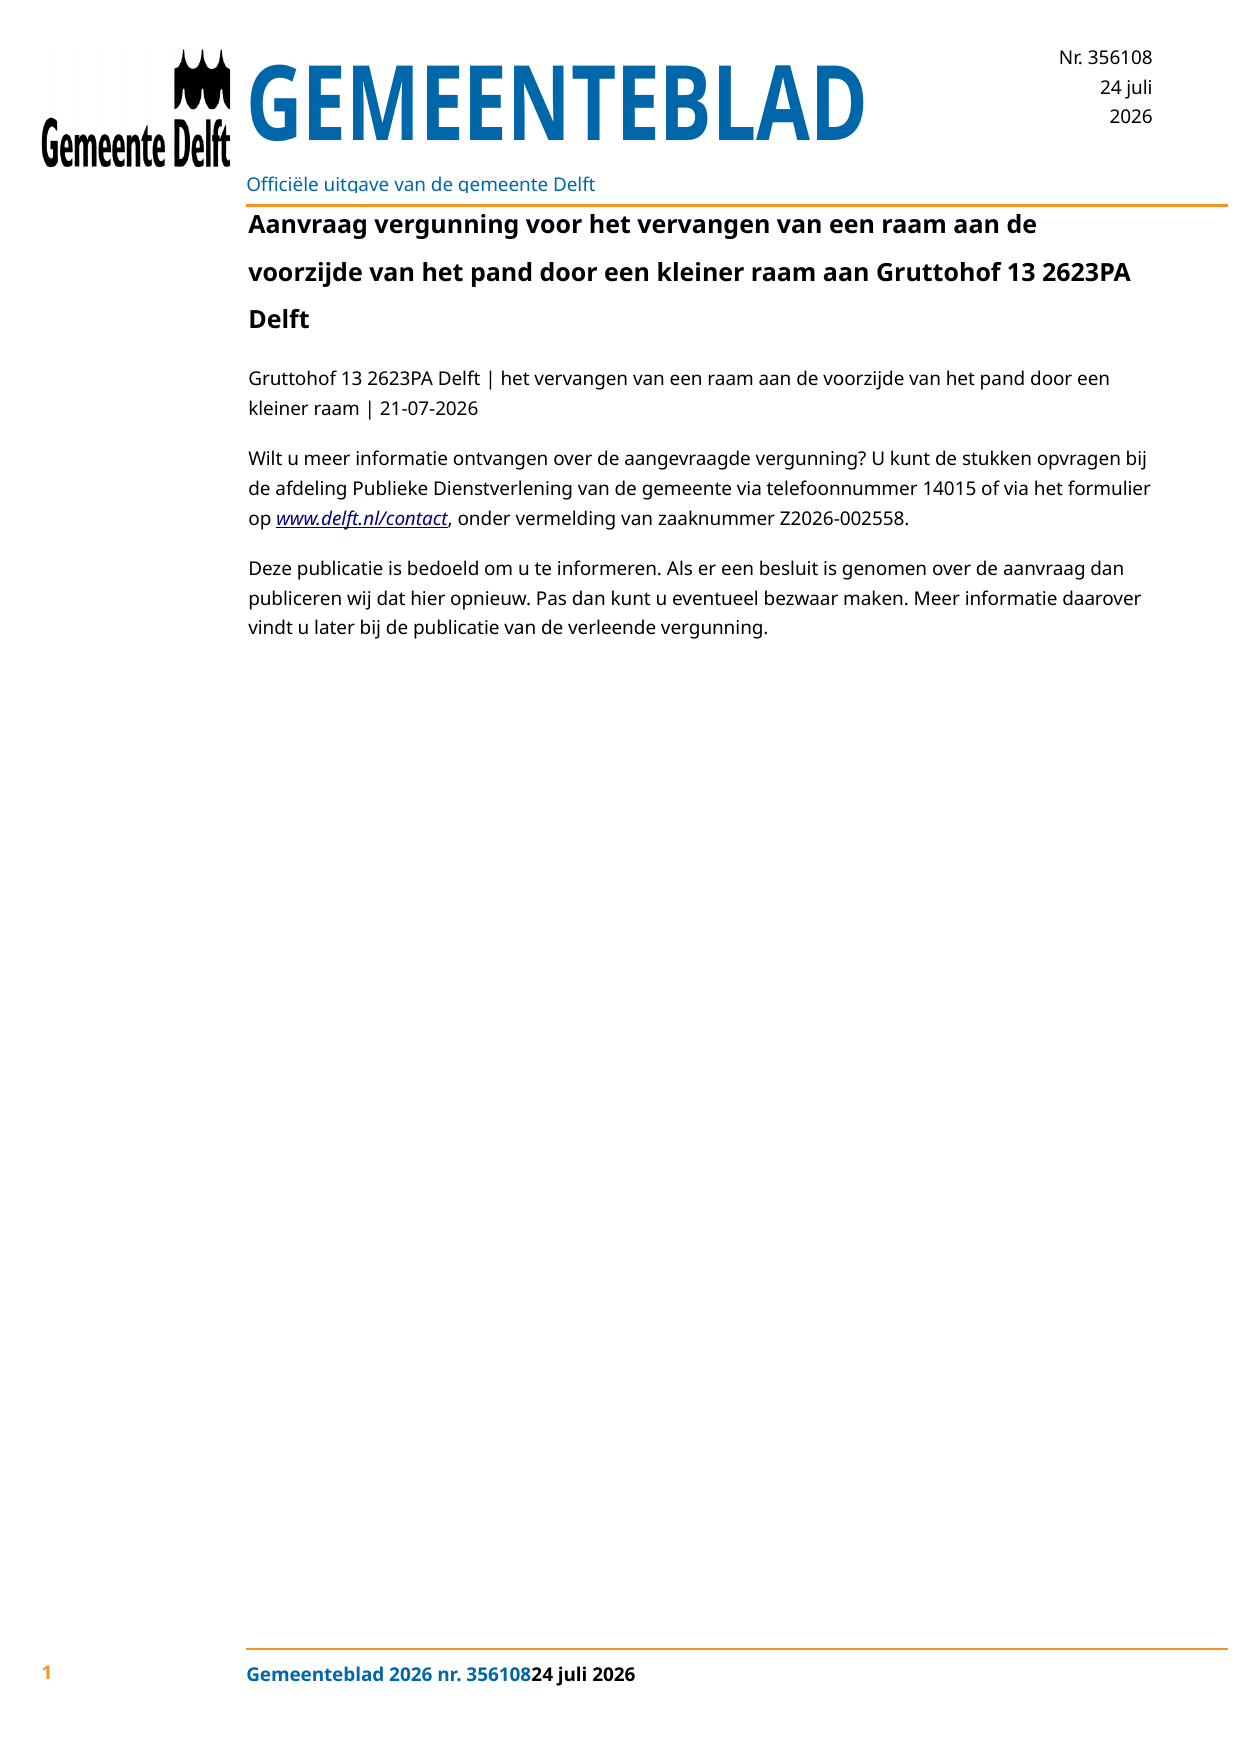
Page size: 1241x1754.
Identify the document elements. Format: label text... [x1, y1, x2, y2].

text Deze publicatie is bedoeld om u te informeren. Als er een besluit is genomen over de aanvraag dan publiceren wij dat hier opnieuw. Pas dan kunt u eventueel bezwaar maken. Meer informatie daarover vindt u later bij de publicatie van de verleende vergunning. [248, 555, 1152, 640]
text Aanvraag vergunning voor het vervangen van een raam aan de voorzijde van het pand door een kleiner raam aan Gruttohof 13 2623PA Delft [248, 207, 1152, 336]
text Gruttohof 13 2623PA Delft | het vervangen van een raam aan de voorzijde van het pand door een kleiner raam | 21-07-2026 [248, 366, 1152, 421]
text Wilt u meer informatie ontvangen over de aangevraagde vergunning? U kunt de stukken opvragen bij de afdeling Publieke Dienstverlening van de gemeente via telefoonnummer 14015 of via het formulier op www.delft.nl/contact, onder vermelding van zaaknummer Z2026-002558. [248, 446, 1152, 530]
picture [41, 47, 231, 172]
